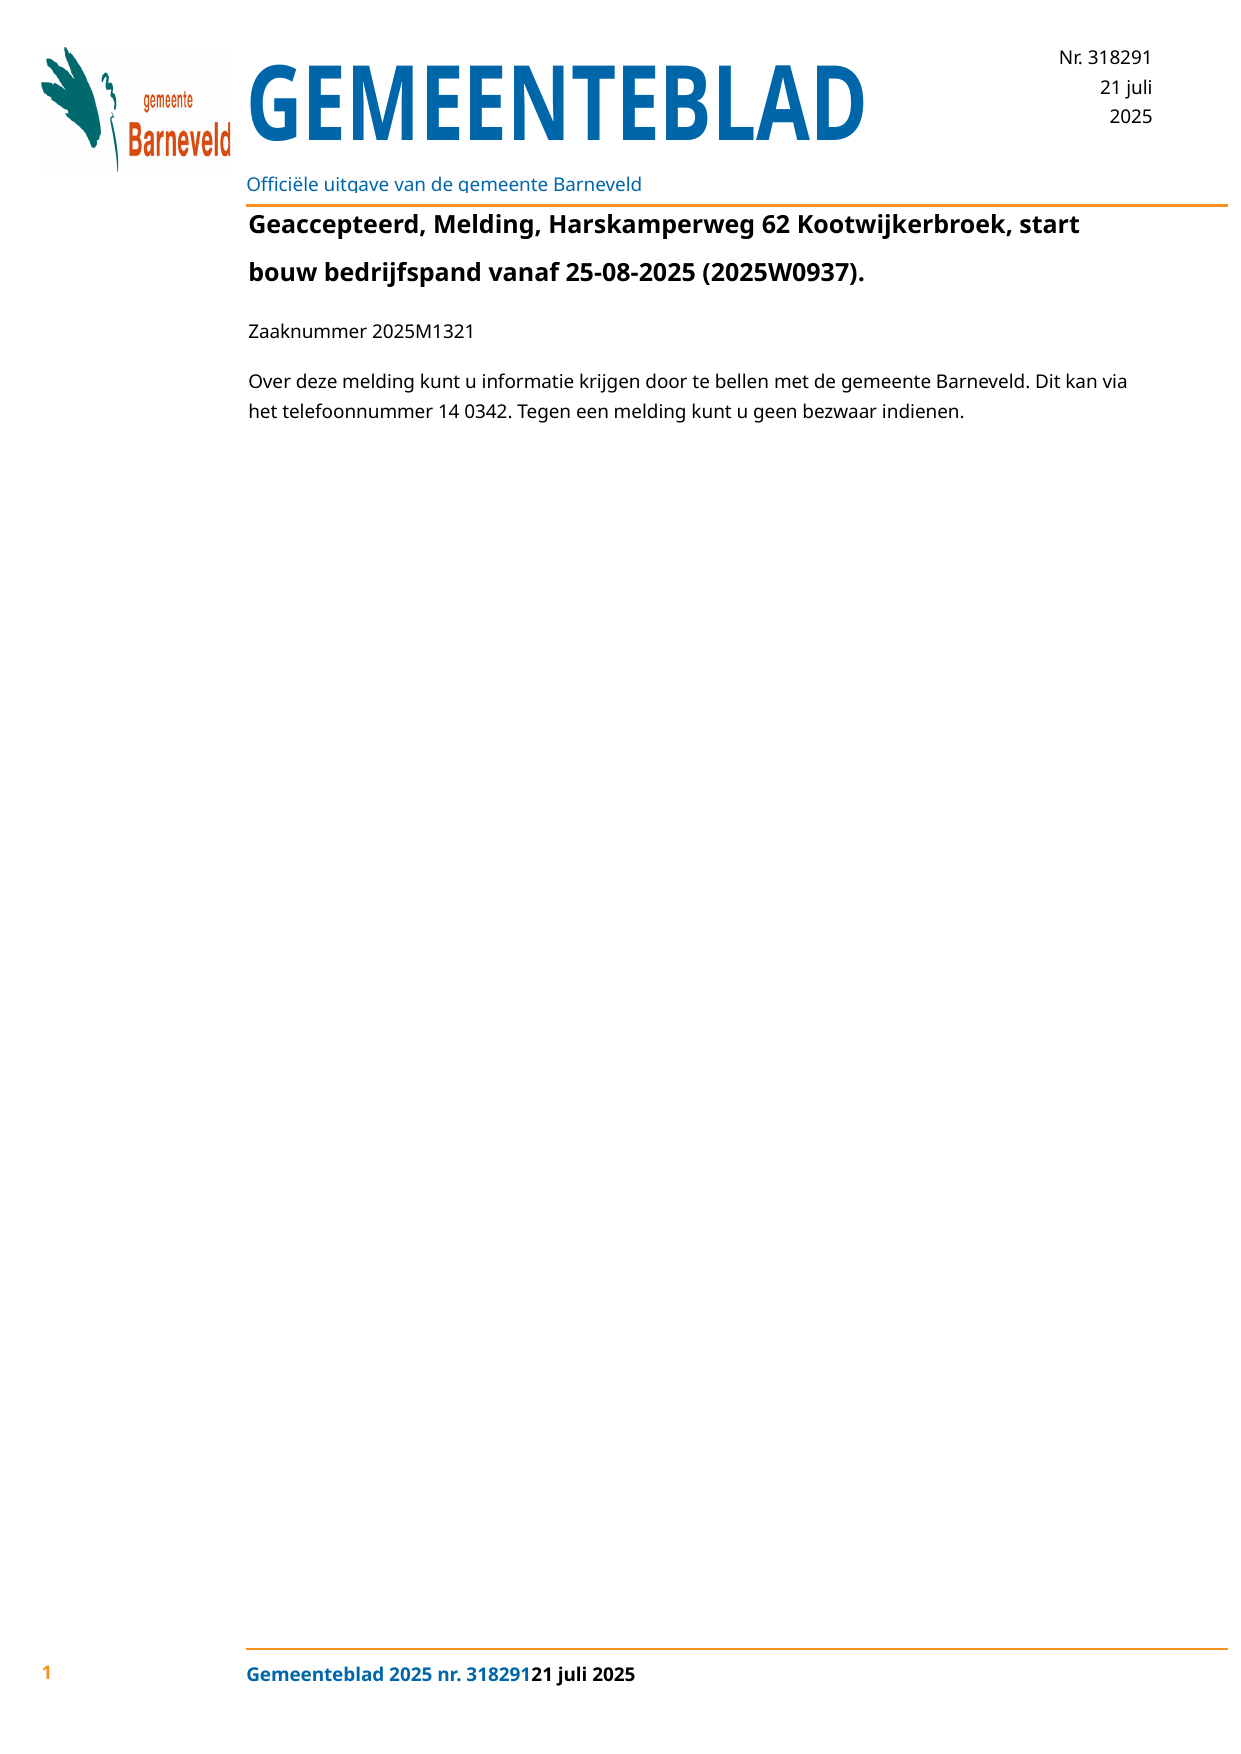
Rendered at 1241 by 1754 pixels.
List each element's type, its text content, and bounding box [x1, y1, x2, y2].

text Geaccepteerd, Melding, Harskamperweg 62 Kootwijkerbroek, start bouw bedrijfspand vanaf 25-08-2025 (2025W0937). [248, 207, 1152, 288]
picture [41, 47, 231, 172]
text Over deze melding kunt u informatie krijgen door te bellen met de gemeente Barneveld. Dit kan via het telefoonnummer 14 0342. Tegen een melding kunt u geen bezwaar indienen. [248, 368, 1152, 424]
text Zaaknummer 2025M1321 [248, 318, 1152, 344]
